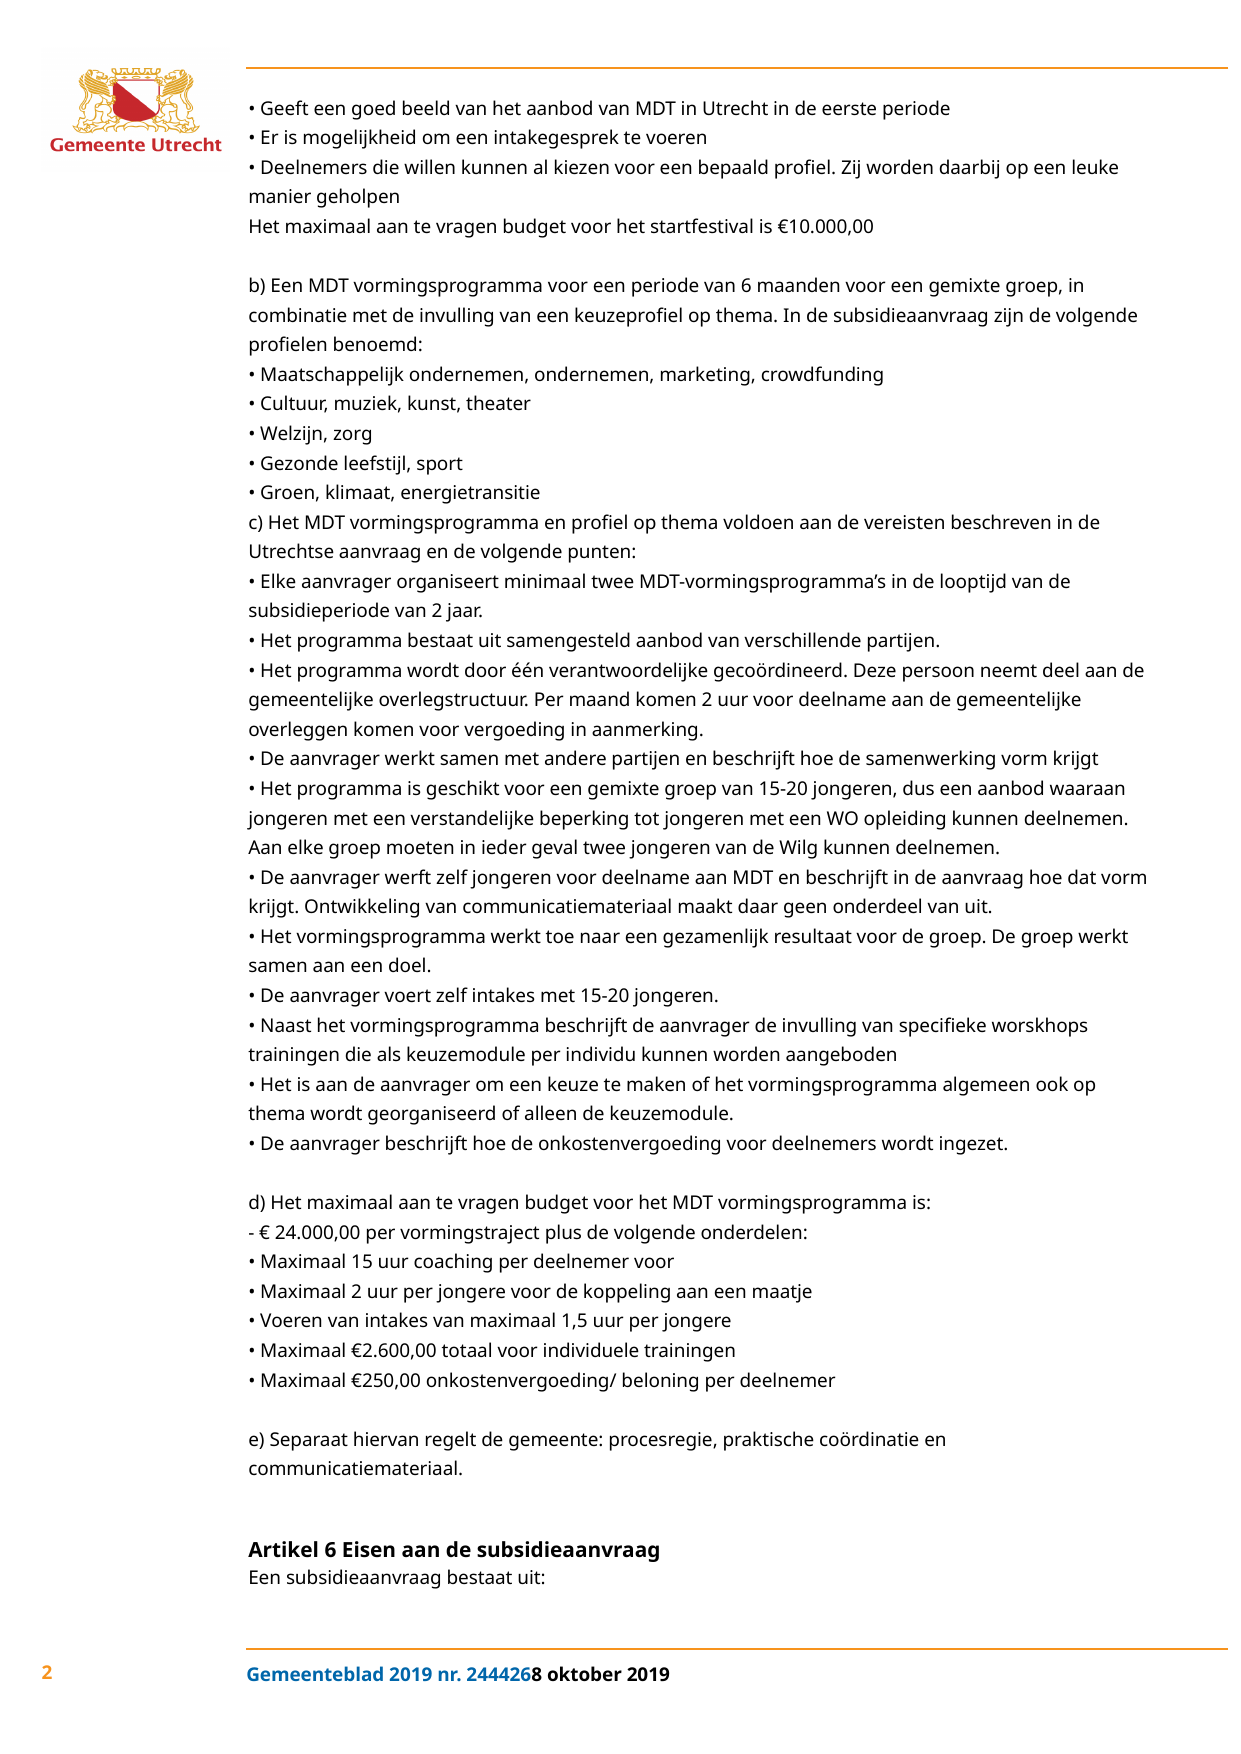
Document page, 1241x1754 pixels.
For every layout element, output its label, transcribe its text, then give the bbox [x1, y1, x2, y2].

text • Het programma is geschikt voor een gemixte groep van 15-20 jongeren, dus een aanbod waaraan jongeren met een verstandelijke beperking tot jongeren met een WO opleiding kunnen deelnemen. Aan elke groep moeten in ieder geval twee jongeren van de Wilg kunnen deelnemen. [248, 775, 1152, 860]
text • Groen, klimaat, energietransitie [248, 479, 1152, 505]
text Artikel 6 Eisen aan de subsidieaanvraag [248, 1536, 1152, 1564]
text • Cultuur, muziek, kunst, theater [248, 391, 1152, 416]
picture [41, 47, 231, 172]
text • Maximaal €2.600,00 totaal voor individuele trainingen [248, 1337, 1152, 1363]
text • Maximaal 15 uur coaching per deelnemer voor [248, 1248, 1152, 1274]
text b) Een MDT vormingsprogramma voor een periode van 6 maanden voor een gemixte groep, in combinatie met de invulling van een keuzeprofiel op thema. In de subsidieaanvraag zijn de volgende profielen benoemd: [248, 272, 1152, 357]
text • Naast het vormingsprogramma beschrijft de aanvrager de invulling van specifieke worskhops trainingen die als keuzemodule per individu kunnen worden aangeboden [248, 1012, 1152, 1067]
text • Maximaal €250,00 onkostenvergoeding/ beloning per deelnemer [248, 1367, 1152, 1393]
text • De aanvrager werft zelf jongeren voor deelname aan MDT en beschrijft in de aanvraag hoe dat vorm krijgt. Ontwikkeling van communicatiemateriaal maakt daar geen onderdeel van uit. [248, 864, 1152, 919]
text • Welzijn, zorg [248, 420, 1152, 446]
text d) Het maximaal aan te vragen budget voor het MDT vormingsprogramma is: [248, 1189, 1152, 1215]
text e) Separaat hiervan regelt de gemeente: procesregie, praktische coördinatie en communicatiemateriaal. [248, 1426, 1152, 1481]
text - € 24.000,00 per vormingstraject plus de volgende onderdelen: [248, 1219, 1152, 1245]
text Het maximaal aan te vragen budget voor het startfestival is €10.000,00 [248, 213, 1152, 239]
text • De aanvrager werkt samen met andere partijen en beschrijft hoe de samenwerking vorm krijgt [248, 746, 1152, 771]
text • Het programma bestaat uit samengesteld aanbod van verschillende partijen. [248, 627, 1152, 653]
text • Maatschappelijk ondernemen, ondernemen, marketing, crowdfunding [248, 361, 1152, 387]
text • Het programma wordt door één verantwoordelijke gecoördineerd. Deze persoon neemt deel aan de gemeentelijke overlegstructuur. Per maand komen 2 uur voor deelname aan de gemeentelijke overleggen komen voor vergoeding in aanmerking. [248, 657, 1152, 742]
text • De aanvrager beschrijft hoe de onkostenvergoeding voor deelnemers wordt ingezet. [248, 1130, 1152, 1156]
text • Gezonde leefstijl, sport [248, 450, 1152, 476]
text c) Het MDT vormingsprogramma en profiel op thema voldoen aan de vereisten beschreven in de Utrechtse aanvraag en de volgende punten: [248, 509, 1152, 564]
text • Geeft een goed beeld van het aanbod van MDT in Utrecht in de eerste periode [248, 95, 1152, 121]
text • De aanvrager voert zelf intakes met 15-20 jongeren. [248, 982, 1152, 1008]
text • Deelnemers die willen kunnen al kiezen voor een bepaald profiel. Zij worden daarbij op een leuke manier geholpen [248, 154, 1152, 209]
text • Er is mogelijkheid om een intakegesprek te voeren [248, 124, 1152, 150]
text • Het vormingsprogramma werkt toe naar een gezamenlijk resultaat voor de groep. De groep werkt samen aan een doel. [248, 923, 1152, 978]
text Een subsidieaanvraag bestaat uit: [248, 1564, 1152, 1590]
text • Elke aanvrager organiseert minimaal twee MDT-vormingsprogramma’s in de looptijd van de subsidieperiode van 2 jaar. [248, 568, 1152, 623]
text • Voeren van intakes van maximaal 1,5 uur per jongere [248, 1308, 1152, 1333]
text • Maximaal 2 uur per jongere voor de koppeling aan een maatje [248, 1278, 1152, 1304]
text • Het is aan de aanvrager om een keuze te maken of het vormingsprogramma algemeen ook op thema wordt georganiseerd of alleen de keuzemodule. [248, 1071, 1152, 1126]
